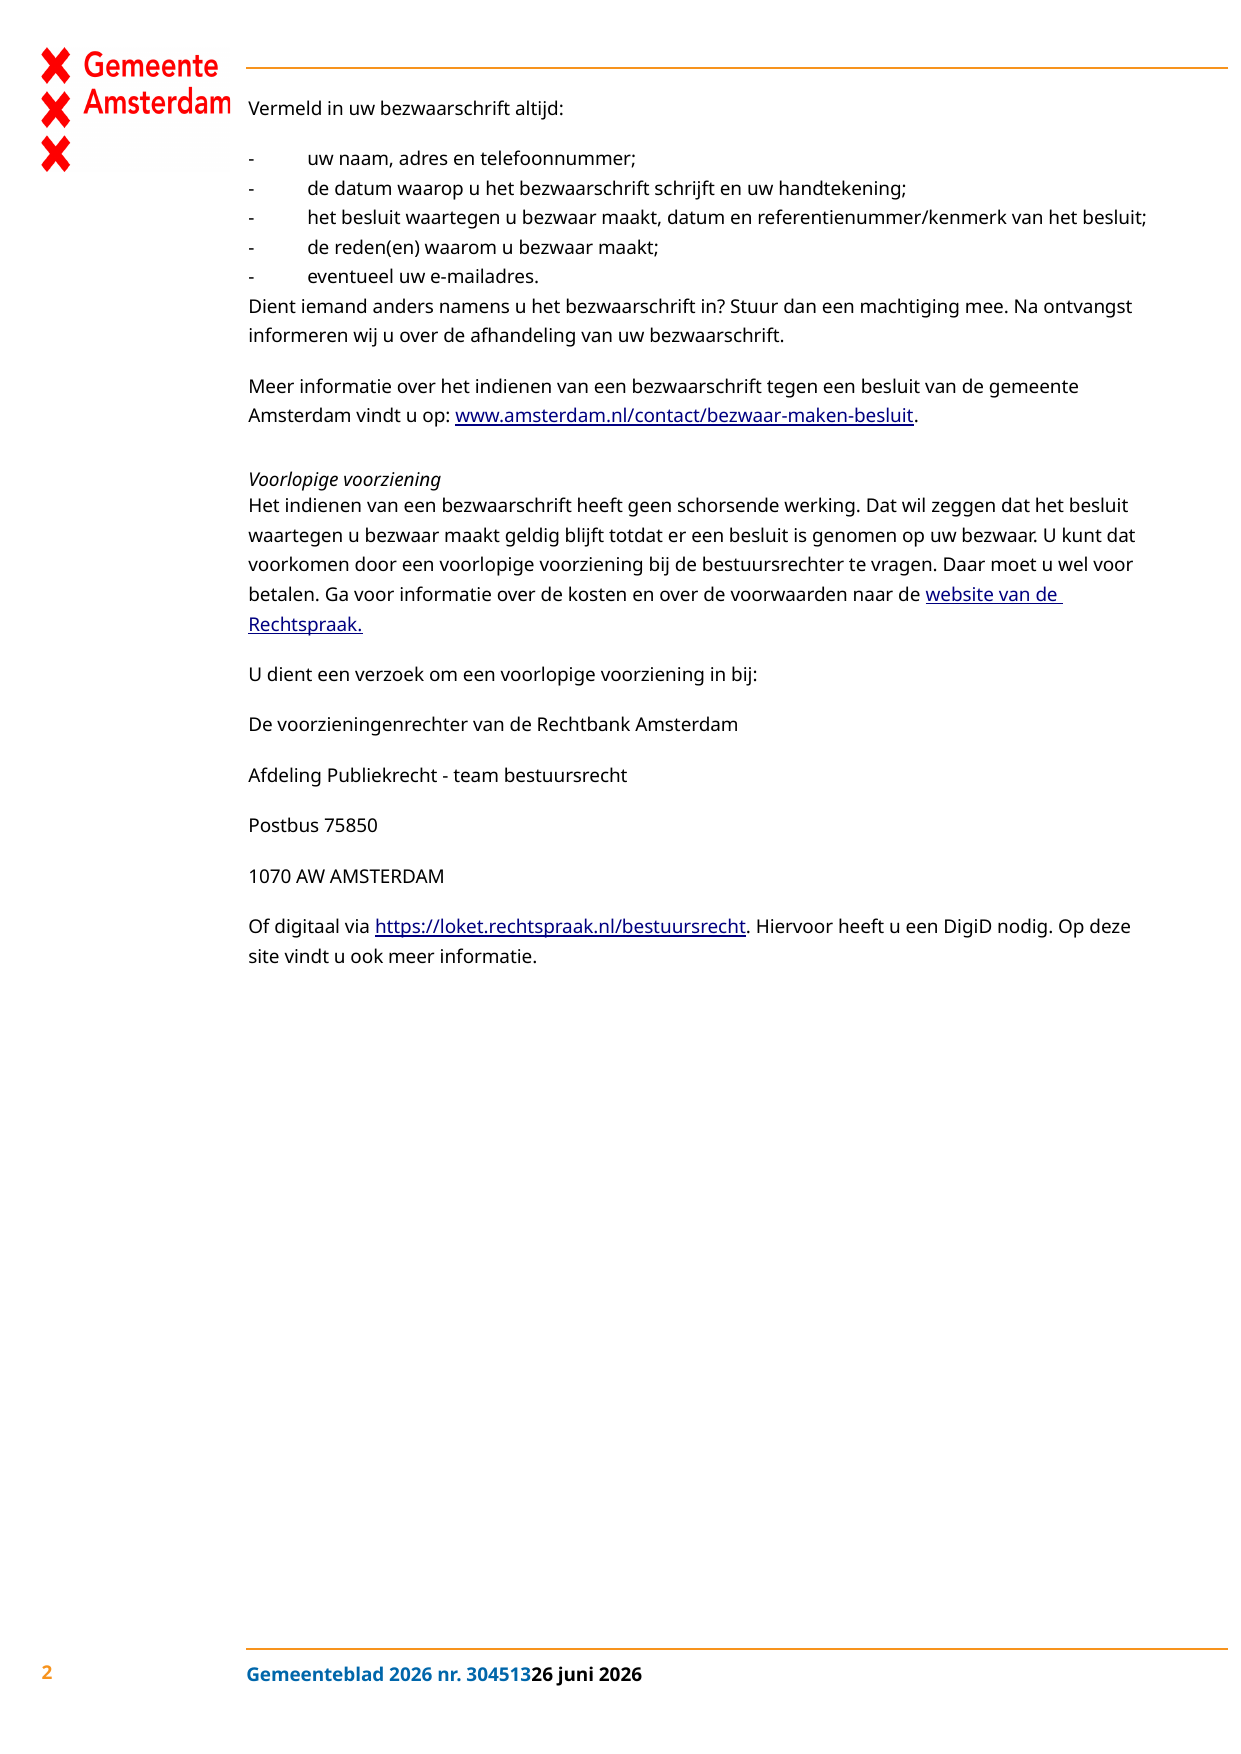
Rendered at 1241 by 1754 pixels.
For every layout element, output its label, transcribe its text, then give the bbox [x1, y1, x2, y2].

text De voorzieningenrechter van de Rechtbank Amsterdam [248, 712, 1152, 737]
text Vermeld in uw bezwaarschrift altijd: [248, 95, 1152, 121]
list eventueel uw e-mailadres. [248, 263, 1152, 289]
list de reden(en) waarom u bezwaar maakt; [248, 234, 1152, 260]
text U dient een verzoek om een voorlopige voorziening in bij: [248, 661, 1152, 687]
text Postbus 75850 [248, 812, 1152, 838]
text Het indienen van een bezwaarschrift heeft geen schorsende werking. Dat wil zeggen dat het besluit waartegen u bezwaar maakt geldig blijft totdat er een besluit is genomen op uw bezwaar. U kunt dat voorkomen door een voorlopige voorziening bij de bestuursrechter te vragen. Daar moet u wel voor betalen. Ga voor informatie over de kosten en over de voorwaarden naar de website van de Rechtspraak. [248, 492, 1152, 636]
text Of digitaal via https://loket.rechtspraak.nl/bestuursrecht. Hiervoor heeft u een DigiD nodig. Op deze site vindt u ook meer informatie. [248, 913, 1152, 968]
text Voorlopige voorziening [248, 467, 1152, 492]
text Dient iemand anders namens u het bezwaarschrift in? Stuur dan een machtiging mee. Na ontvangst informeren wij u over de afhandeling van uw bezwaarschrift. [248, 293, 1152, 348]
list het besluit waartegen u bezwaar maakt, datum en referentienummer/kenmerk van het besluit; [248, 204, 1152, 230]
list uw naam, adres en telefoonnummer; [248, 145, 1152, 171]
text Meer informatie over het indienen van een bezwaarschrift tegen een besluit van de gemeente Amsterdam vindt u op: www.amsterdam.nl/contact/bezwaar-maken-besluit. [248, 373, 1152, 428]
text Afdeling Publiekrecht - team bestuursrecht [248, 762, 1152, 788]
list de datum waarop u het bezwaarschrift schrijft en uw handtekening; [248, 175, 1152, 201]
picture [41, 47, 231, 172]
text 1070 AW AMSTERDAM [248, 863, 1152, 888]
